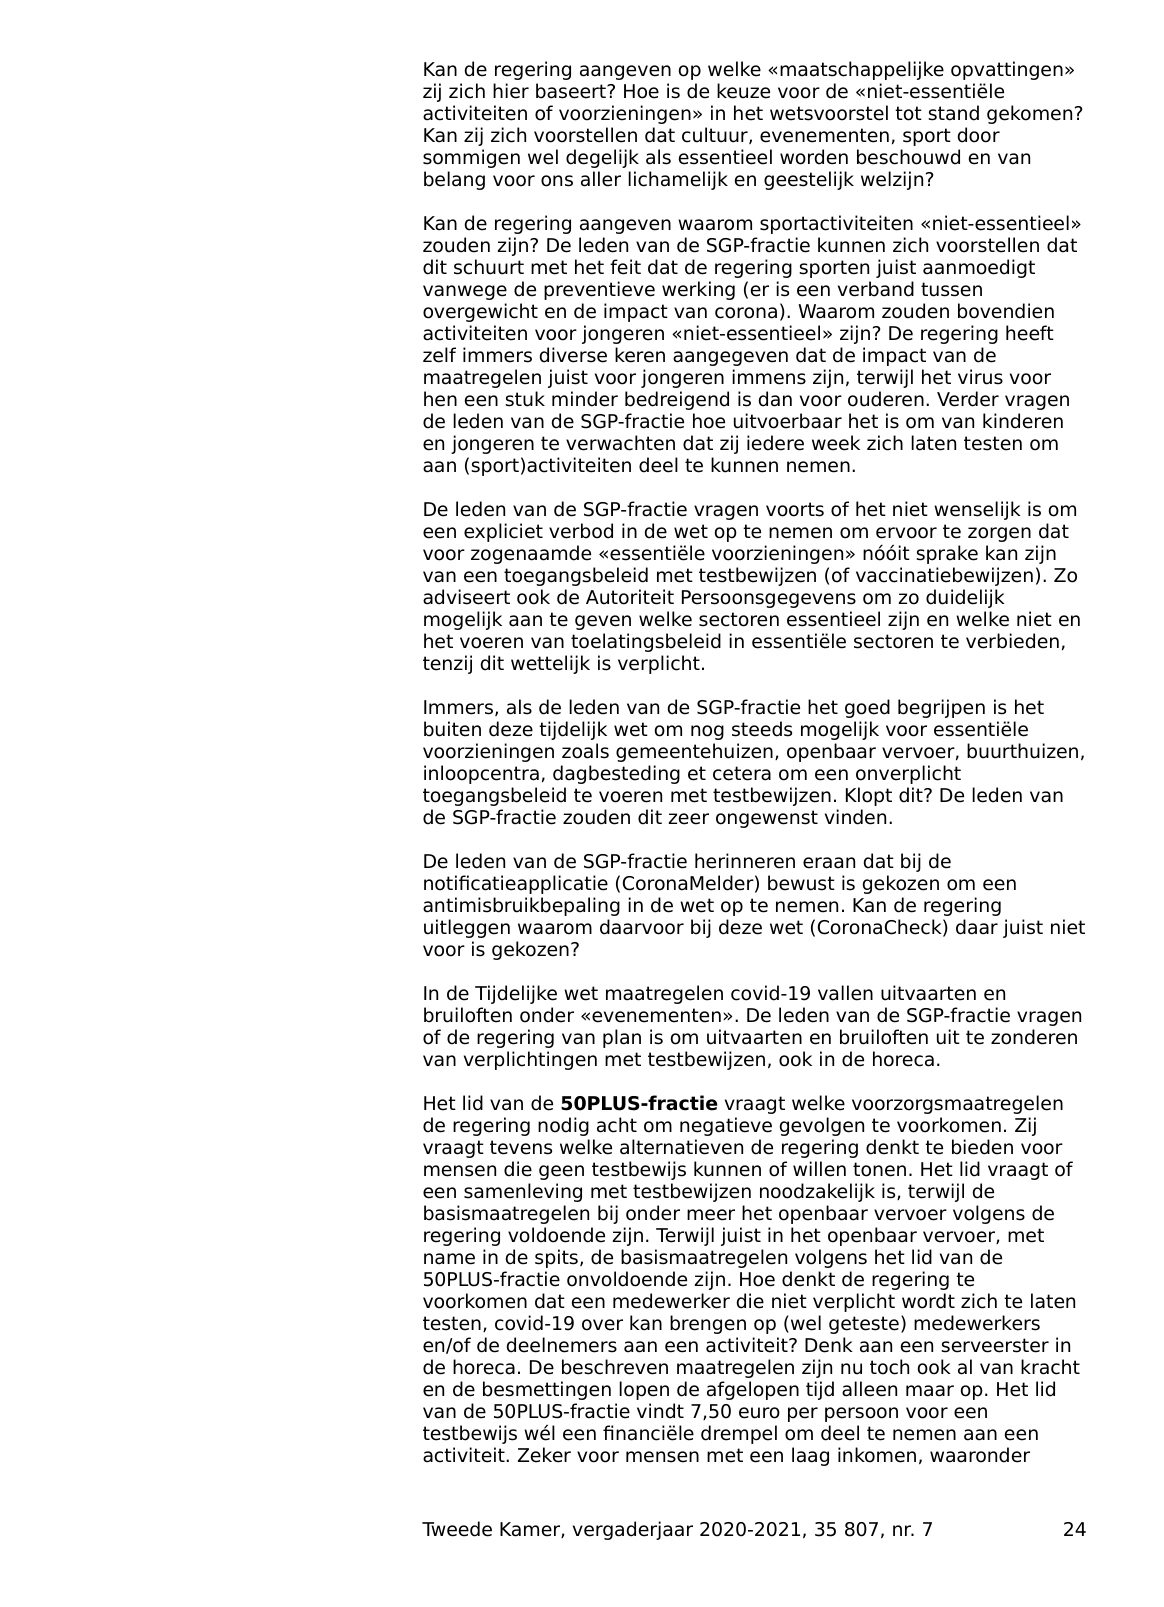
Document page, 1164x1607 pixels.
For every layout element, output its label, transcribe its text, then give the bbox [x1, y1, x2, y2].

text In de Tijdelijke wet maatregelen covid-19 vallen uitvaarten en bruiloften onder «evenementen». De leden van de SGP-fractie vragen of de regering van plan is om uitvaarten en bruiloften uit te zonderen van verplichtingen met testbewijzen, ook in de horeca. [422, 983, 1087, 1071]
text De leden van de SGP-fractie herinneren eraan dat bij de notificatieapplicatie (CoronaMelder) bewust is gekozen om een antimisbruikbepaling in de wet op te nemen. Kan de regering uitleggen waarom daarvoor bij deze wet (CoronaCheck) daar juist niet voor is gekozen? [422, 851, 1087, 961]
text Immers, als de leden van de SGP-fractie het goed begrijpen is het buiten deze tijdelijk wet om nog steeds mogelijk voor essentiële voorzieningen zoals gemeentehuizen, openbaar vervoer, buurthuizen, inloopcentra, dagbesteding et cetera om een onverplicht toegangsbeleid te voeren met testbewijzen. Klopt dit? De leden van de SGP-fractie zouden dit zeer ongewenst vinden. [422, 697, 1087, 829]
text Kan de regering aangeven waarom sportactiviteiten «niet-essentieel» zouden zijn? De leden van de SGP-fractie kunnen zich voorstellen dat dit schuurt met het feit dat de regering sporten juist aanmoedigt vanwege de preventieve werking (er is een verband tussen overgewicht en de impact van corona). Waarom zouden bovendien activiteiten voor jongeren «niet-essentieel» zijn? De regering heeft zelf immers diverse keren aangegeven dat de impact van de maatregelen juist voor jongeren immens zijn, terwijl het virus voor hen een stuk minder bedreigend is dan voor ouderen. Verder vragen de leden van de SGP-fractie hoe uitvoerbaar het is om van kinderen en jongeren te verwachten dat zij iedere week zich laten testen om aan (sport)activiteiten deel te kunnen nemen. [422, 213, 1087, 477]
text Het lid van de 50PLUS-fractie vraagt welke voorzorgsmaatregelen de regering nodig acht om negatieve gevolgen te voorkomen. Zij vraagt tevens welke alternatieven de regering denkt te bieden voor mensen die geen testbewijs kunnen of willen tonen. Het lid vraagt of een samenleving met testbewijzen noodzakelijk is, terwijl de basismaatregelen bij onder meer het openbaar vervoer volgens de regering voldoende zijn. Terwijl juist in het openbaar vervoer, met name in de spits, de basismaatregelen volgens het lid van de 50PLUS-fractie onvoldoende zijn. Hoe denkt de regering te voorkomen dat een medewerker die niet verplicht wordt zich te laten testen, covid-19 over kan brengen op (wel geteste) medewerkers en/of de deelnemers aan een activiteit? Denk aan een serveerster in de horeca. De beschreven maatregelen zijn nu toch ook al van kracht en de besmettingen lopen de afgelopen tijd alleen maar op. Het lid van de 50PLUS-fractie vindt 7,50 euro per persoon voor een testbewijs wél een financiële drempel om deel te nemen aan een activiteit. Zeker voor mensen met een laag inkomen, waaronder [422, 1093, 1087, 1467]
text Kan de regering aangeven op welke «maatschappelijke opvattingen» zij zich hier baseert? Hoe is de keuze voor de «niet-essentiële activiteiten of voorzieningen» in het wetsvoorstel tot stand gekomen? Kan zij zich voorstellen dat cultuur, evenementen, sport door sommigen wel degelijk als essentieel worden beschouwd en van belang voor ons aller lichamelijk en geestelijk welzijn? [422, 59, 1087, 191]
text De leden van de SGP-fractie vragen voorts of het niet wenselijk is om een expliciet verbod in de wet op te nemen om ervoor te zorgen dat voor zogenaamde «essentiële voorzieningen» nóóit sprake kan zijn van een toegangsbeleid met testbewijzen (of vaccinatiebewijzen). Zo adviseert ook de Autoriteit Persoonsgegevens om zo duidelijk mogelijk aan te geven welke sectoren essentieel zijn en welke niet en het voeren van toelatingsbeleid in essentiële sectoren te verbieden, tenzij dit wettelijk is verplicht. [422, 499, 1087, 675]
